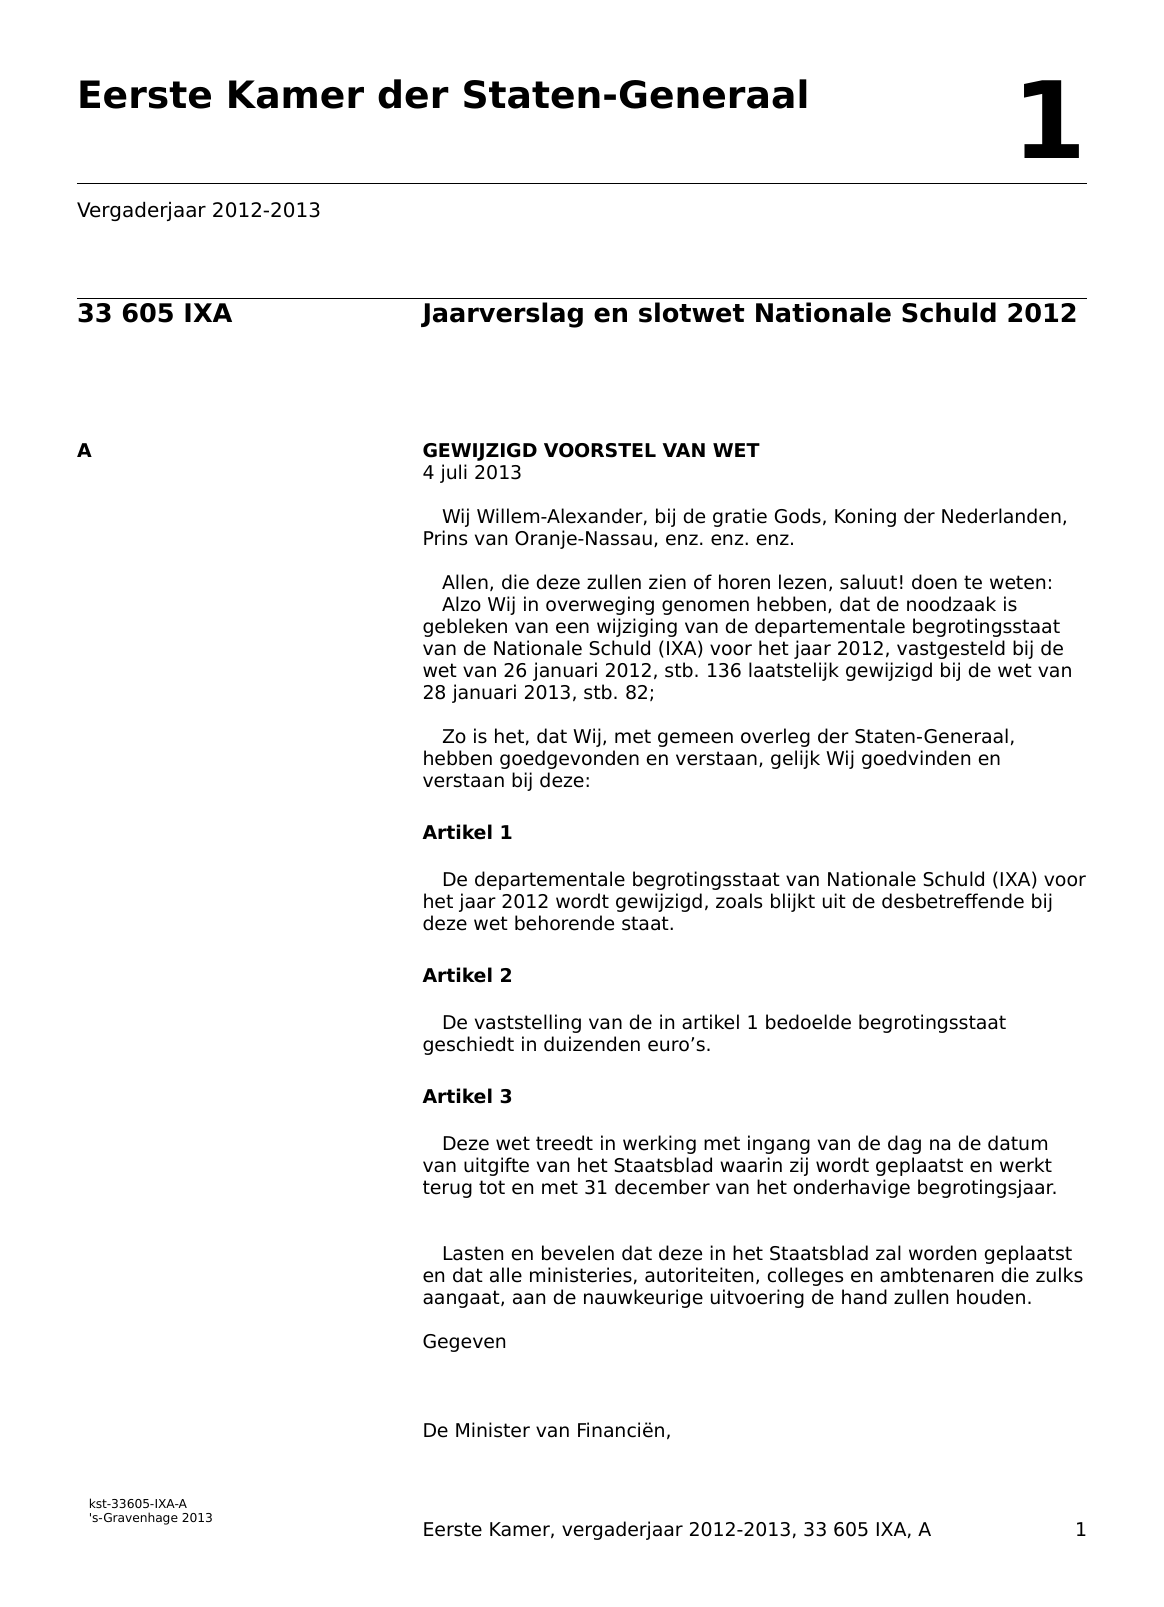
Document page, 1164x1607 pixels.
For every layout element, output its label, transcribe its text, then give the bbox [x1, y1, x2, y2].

text Gegeven [422, 1331, 1087, 1353]
text Wij Willem-Alexander, bij de gratie Gods, Koning der Nederlanden, Prins van Oranje-Nassau, enz. enz. enz. [422, 506, 1087, 550]
table_header Eerste Kamer der Staten-Generaal [77, 59, 886, 183]
text 4 juli 2013 [422, 462, 1087, 484]
text De vaststelling van de in artikel 1 bedoelde begrotingsstaat geschiedt in duizenden euro’s. [422, 1012, 1087, 1056]
text 's-Gravenhage 2013 [88, 1511, 323, 1525]
text De departementale begrotingsstaat van Nationale Schuld (IXA) voor het jaar 2012 wordt gewijzigd, zoals blijkt uit de desbetreffende bij deze wet behorende staat. [422, 869, 1087, 935]
text Allen, die deze zullen zien of horen lezen, saluut! doen te weten: [422, 572, 1087, 594]
text De Minister van Financiën, [422, 1420, 1087, 1442]
subtitle Artikel 1 [422, 822, 1087, 844]
subtitle A GEWIJZIGD VOORSTEL VAN WET [77, 440, 1087, 462]
text Alzo Wij in overweging genomen hebben, dat de noodzaak is gebleken van een wijziging van de departementale begrotingsstaat van de Nationale Schuld (IXA) voor het jaar 2012, vastgesteld bij de wet van 26 januari 2012, stb. 136 laatstelijk gewijzigd bij de wet van 28 januari 2013, stb. 82; [422, 594, 1087, 704]
text kst-33605-IXA-A [88, 1497, 323, 1511]
subtitle Artikel 3 [422, 1086, 1087, 1108]
text Lasten en bevelen dat deze in het Staatsblad zal worden geplaatst en dat alle ministeries, autoriteiten, colleges en ambtenaren die zulks aangaat, aan de nauwkeurige uitvoering de hand zullen houden. [422, 1243, 1087, 1309]
text Zo is het, dat Wij, met gemeen overleg der Staten-Generaal, hebben goedgevonden en verstaan, gelijk Wij goedvinden en verstaan bij deze: [422, 726, 1087, 792]
subtitle 33 605 IXA Jaarverslag en slotwet Nationale Schuld 2012 [77, 299, 1087, 329]
text Deze wet treedt in werking met ingang van de dag na de datum van uitgifte van het Staatsblad waarin zij wordt geplaatst en werkt terug tot en met 31 december van het onderhavige begrotingsjaar. [422, 1133, 1087, 1199]
table_cell Vergaderjaar 2012-2013 [77, 184, 1087, 298]
subtitle Artikel 2 [422, 965, 1087, 987]
table_header 1 [886, 59, 1087, 183]
